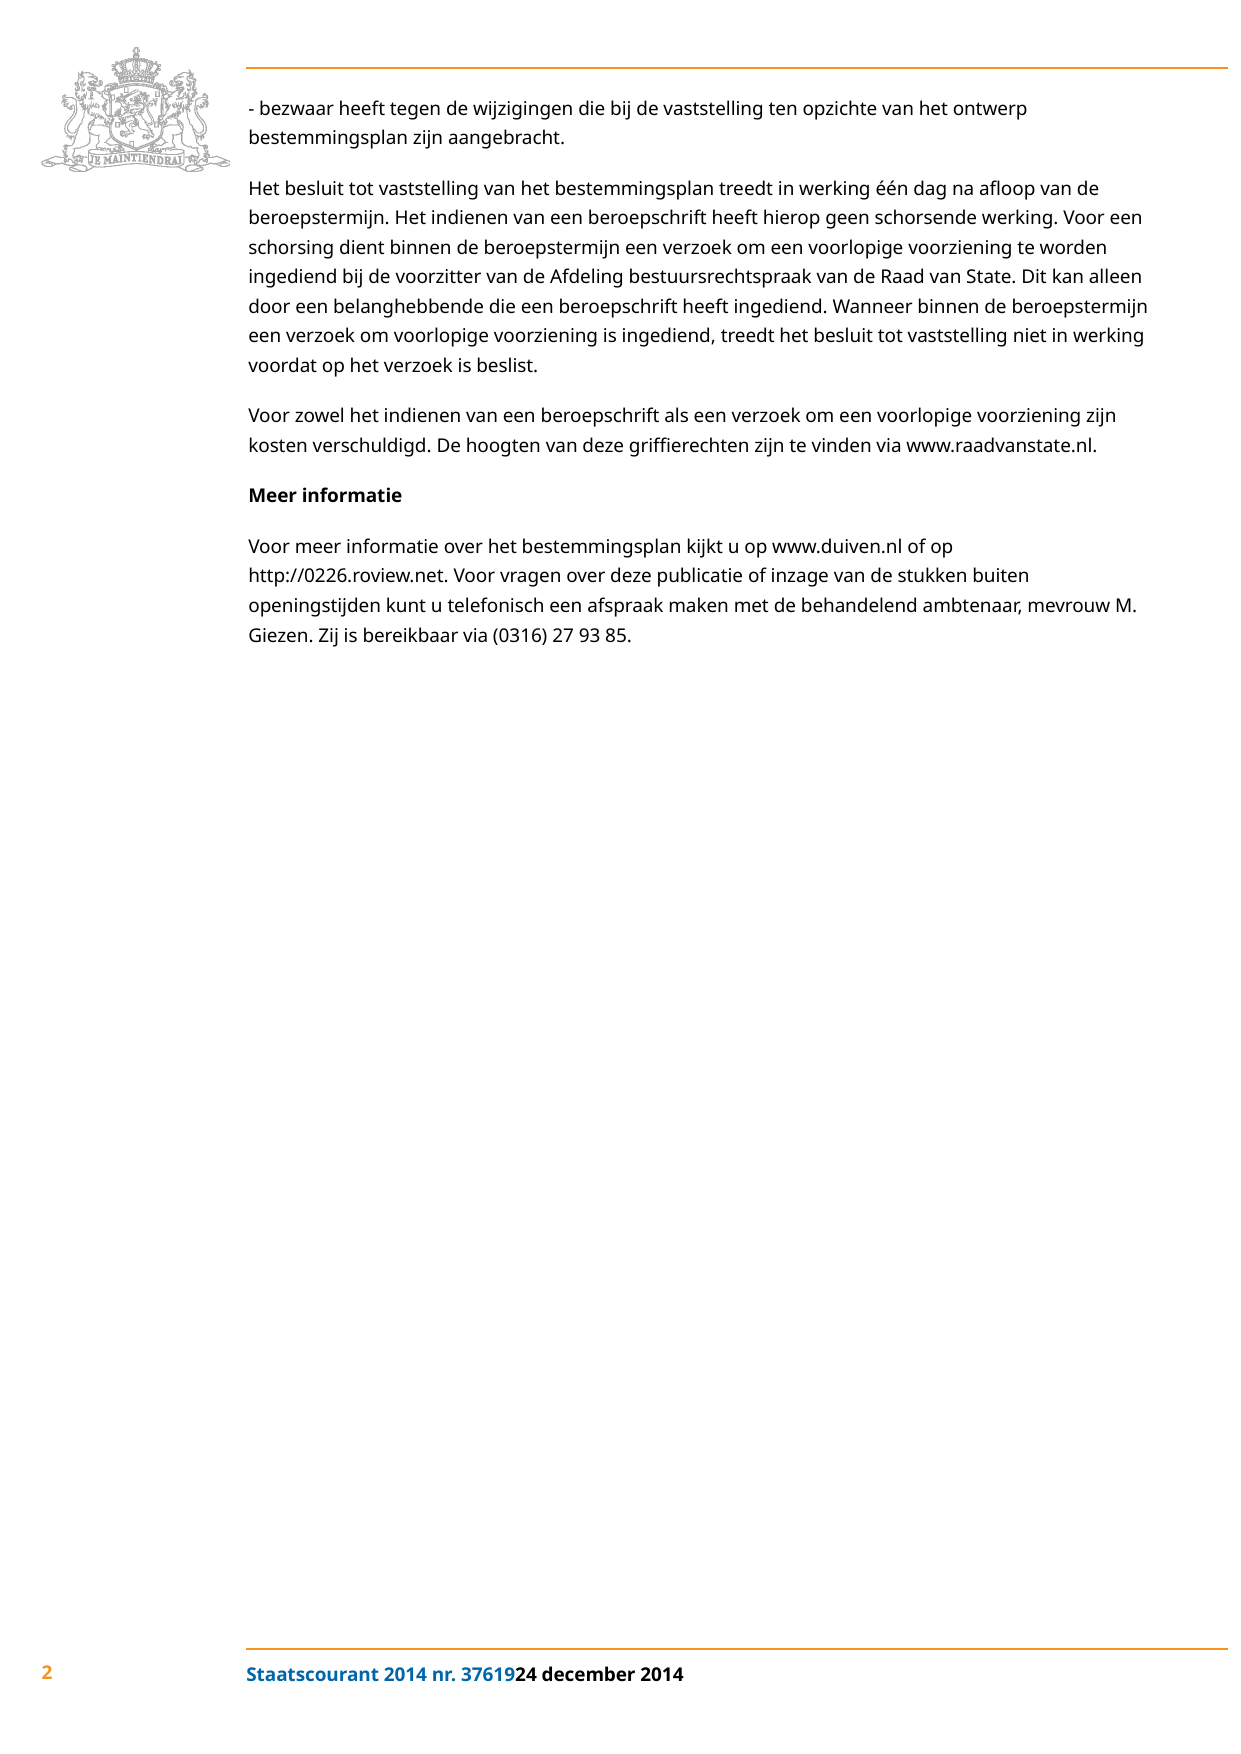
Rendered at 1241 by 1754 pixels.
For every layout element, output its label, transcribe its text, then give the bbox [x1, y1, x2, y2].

picture [41, 47, 231, 172]
text Voor meer informatie over het bestemmingsplan kijkt u op www.duiven.nl of op http://0226.roview.net. Voor vragen over deze publicatie of inzage van de stukken buiten openingstijden kunt u telefonisch een afspraak maken met de behandelend ambtenaar, mevrouw M. Giezen. Zij is bereikbaar via (0316) 27 93 85. [248, 533, 1152, 648]
text Meer informatie [248, 483, 1152, 508]
text Het besluit tot vaststelling van het bestemmingsplan treedt in werking één dag na afloop van de beroepstermijn. Het indienen van een beroepschrift heeft hierop geen schorsende werking. Voor een schorsing dient binnen de beroepstermijn een verzoek om een voorlopige voorziening te worden ingediend bij de voorzitter van de Afdeling bestuursrechtspraak van de Raad van State. Dit kan alleen door een belanghebbende die een beroepschrift heeft ingediend. Wanneer binnen de beroepstermijn een verzoek om voorlopige voorziening is ingediend, treedt het besluit tot vaststelling niet in werking voordat op het verzoek is beslist. [248, 175, 1152, 378]
text - bezwaar heeft tegen de wijzigingen die bij de vaststelling ten opzichte van het ontwerp bestemmingsplan zijn aangebracht. [248, 95, 1152, 150]
text Voor zowel het indienen van een beroepschrift als een verzoek om een voorlopige voorziening zijn kosten verschuldigd. De hoogten van deze griffierechten zijn te vinden via www.raadvanstate.nl. [248, 403, 1152, 458]
